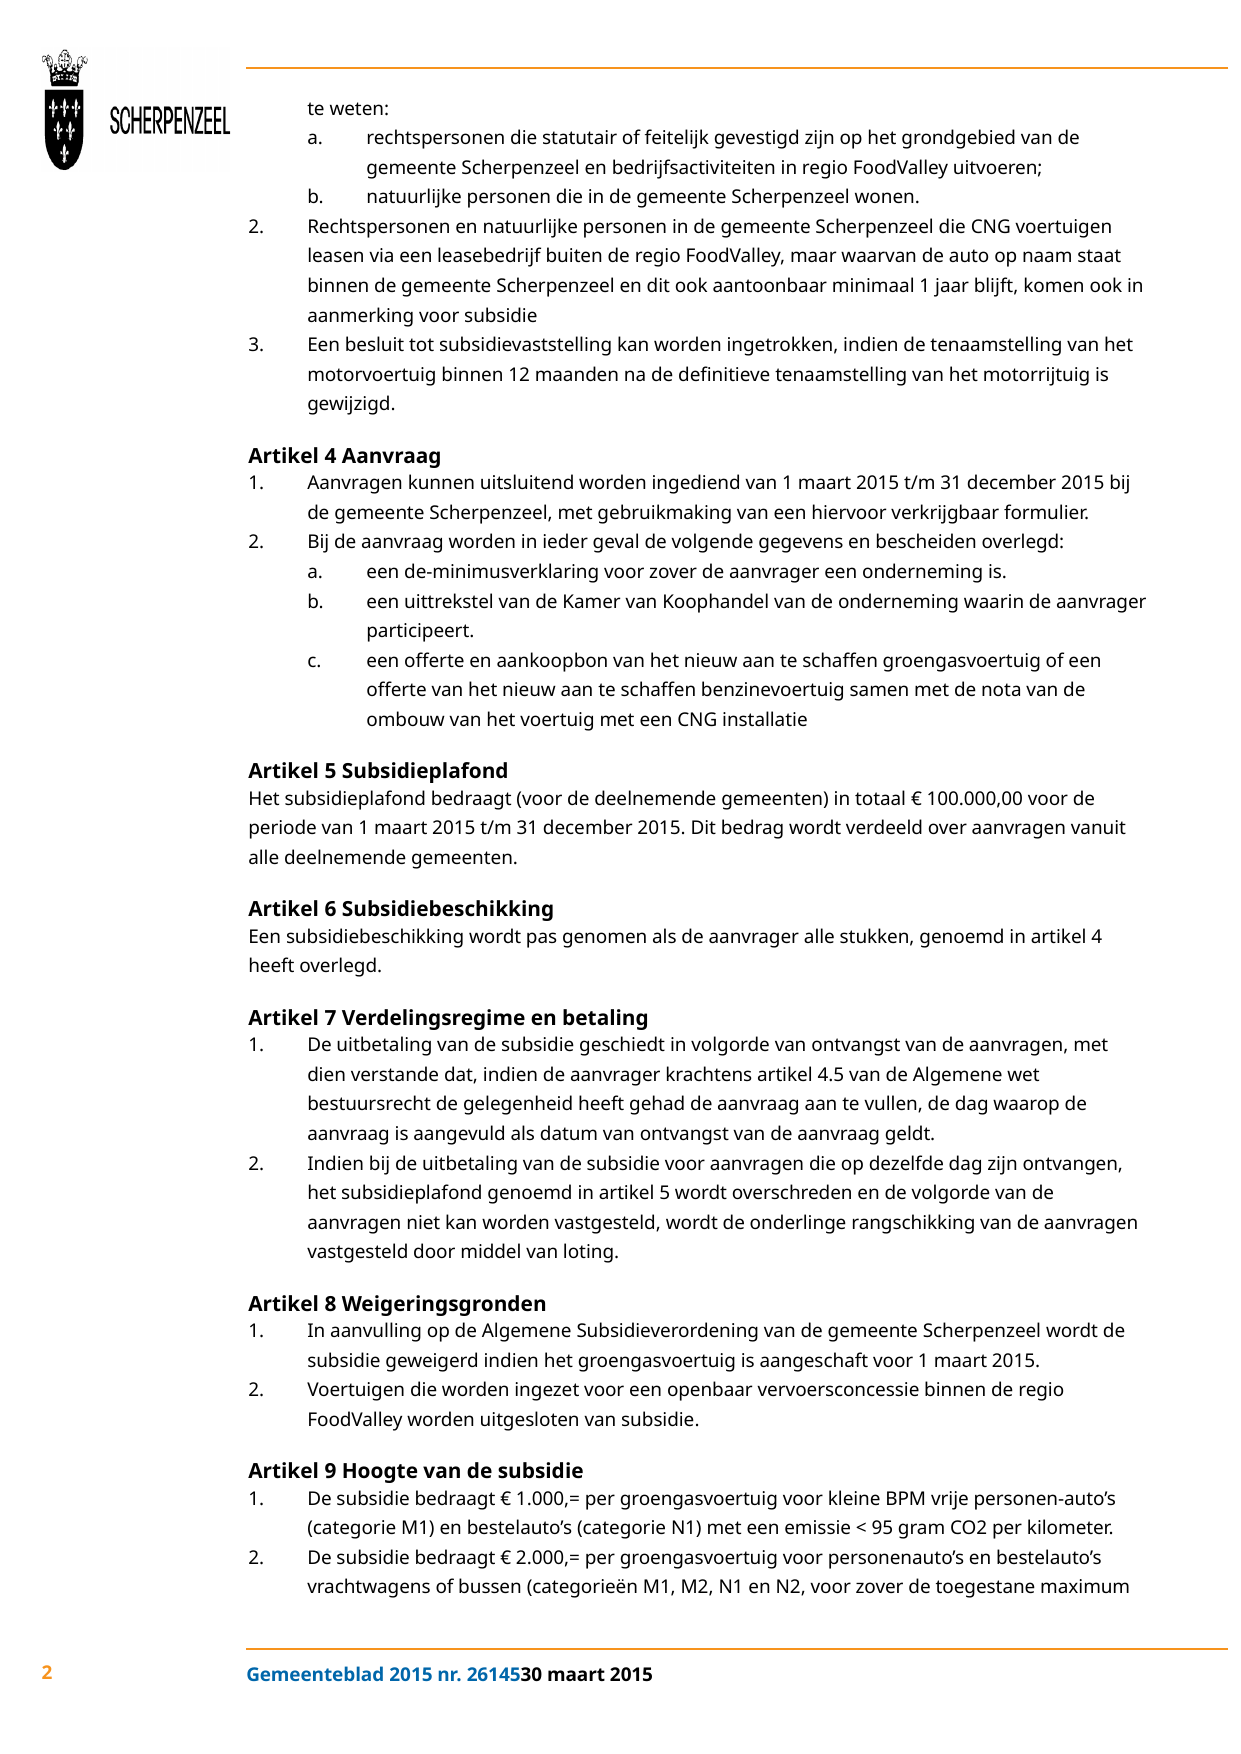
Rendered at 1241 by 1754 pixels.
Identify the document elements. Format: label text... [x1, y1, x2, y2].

list Indien bij de uitbetaling van de subsidie voor aanvragen die op dezelfde dag zijn ontvangen, het subsidieplafond genoemd in artikel 5 wordt overschreden en de volgorde van de aanvragen niet kan worden vastgesteld, wordt de onderlinge rangschikking van de aanvragen vastgesteld door middel van loting. [248, 1150, 1152, 1264]
text Artikel 4 Aanvraag [248, 441, 1152, 469]
list De subsidie bedraagt € 1.000,= per groengasvoertuig voor kleine BPM vrije personen-auto’s (categorie M1) en bestelauto’s (categorie N1) met een emissie < 95 gram CO2 per kilometer. [248, 1485, 1152, 1540]
text Artikel 6 Subsidiebeschikking [248, 894, 1152, 923]
list De uitbetaling van de subsidie geschiedt in volgorde van ontvangst van de aanvragen, met dien verstande dat, indien de aanvrager krachtens artikel 4.5 van de Algemene wet bestuursrecht de gelegenheid heeft gehad de aanvraag aan te vullen, de dag waarop de aanvraag is aangevuld als datum van ontvangst van de aanvraag geldt. [248, 1031, 1152, 1146]
list natuurlijke personen die in de gemeente Scherpenzeel wonen. [307, 183, 1152, 209]
picture [41, 47, 231, 172]
list te weten: [248, 95, 1152, 121]
list De subsidie bedraagt € 2.000,= per groengasvoertuig voor personenauto’s en bestelauto’s vrachtwagens of bussen (categorieën M1, M2, N1 en N2, voor zover de toegestane maximum [248, 1544, 1152, 1599]
list Rechtspersonen en natuurlijke personen in de gemeente Scherpenzeel die CNG voertuigen leasen via een leasebedrijf buiten de regio FoodValley, maar waarvan de auto op naam staat binnen de gemeente Scherpenzeel en dit ook aantoonbaar minimaal 1 jaar blijft, komen ook in aanmerking voor subsidie [248, 213, 1152, 328]
text Artikel 8 Weigeringsgronden [248, 1289, 1152, 1317]
list Aanvragen kunnen uitsluitend worden ingediend van 1 maart 2015 t/m 31 december 2015 bij de gemeente Scherpenzeel, met gebruikmaking van een hiervoor verkrijgbaar formulier. [248, 469, 1152, 525]
list Voertuigen die worden ingezet voor een openbaar vervoersconcessie binnen de regio FoodValley worden uitgesloten van subsidie. [248, 1377, 1152, 1432]
text Een subsidiebeschikking wordt pas genomen als de aanvrager alle stukken, genoemd in artikel 4 heeft overlegd. [248, 923, 1152, 978]
text Artikel 7 Verdelingsregime en betaling [248, 1003, 1152, 1031]
list In aanvulling op de Algemene Subsidieverordening van de gemeente Scherpenzeel wordt de subsidie geweigerd indien het groengasvoertuig is aangeschaft voor 1 maart 2015. [248, 1317, 1152, 1373]
list een de-minimusverklaring voor zover de aanvrager een onderneming is. [307, 558, 1152, 584]
list rechtspersonen die statutair of feitelijk gevestigd zijn op het grondgebied van de gemeente Scherpenzeel en bedrijfsactiviteiten in regio FoodValley uitvoeren; [307, 124, 1152, 180]
list Een besluit tot subsidievaststelling kan worden ingetrokken, indien de tenaamstelling van het motorvoertuig binnen 12 maanden na de definitieve tenaamstelling van het motorrijtuig is gewijzigd. [248, 331, 1152, 416]
text Artikel 5 Subsidieplafond [248, 757, 1152, 785]
list een offerte en aankoopbon van het nieuw aan te schaffen groengasvoertuig of een offerte van het nieuw aan te schaffen benzinevoertuig samen met de nota van de ombouw van het voertuig met een CNG installatie [307, 647, 1152, 732]
list Bij de aanvraag worden in ieder geval de volgende gegevens en bescheiden overlegd: [248, 529, 1152, 554]
list een uittrekstel van de Kamer van Koophandel van de onderneming waarin de aanvrager participeert. [307, 588, 1152, 643]
text Artikel 9 Hoogte van de subsidie [248, 1457, 1152, 1485]
text Het subsidieplafond bedraagt (voor de deelnemende gemeenten) in totaal € 100.000,00 voor de periode van 1 maart 2015 t/m 31 december 2015. Dit bedrag wordt verdeeld over aanvragen vanuit alle deelnemende gemeenten. [248, 785, 1152, 870]
